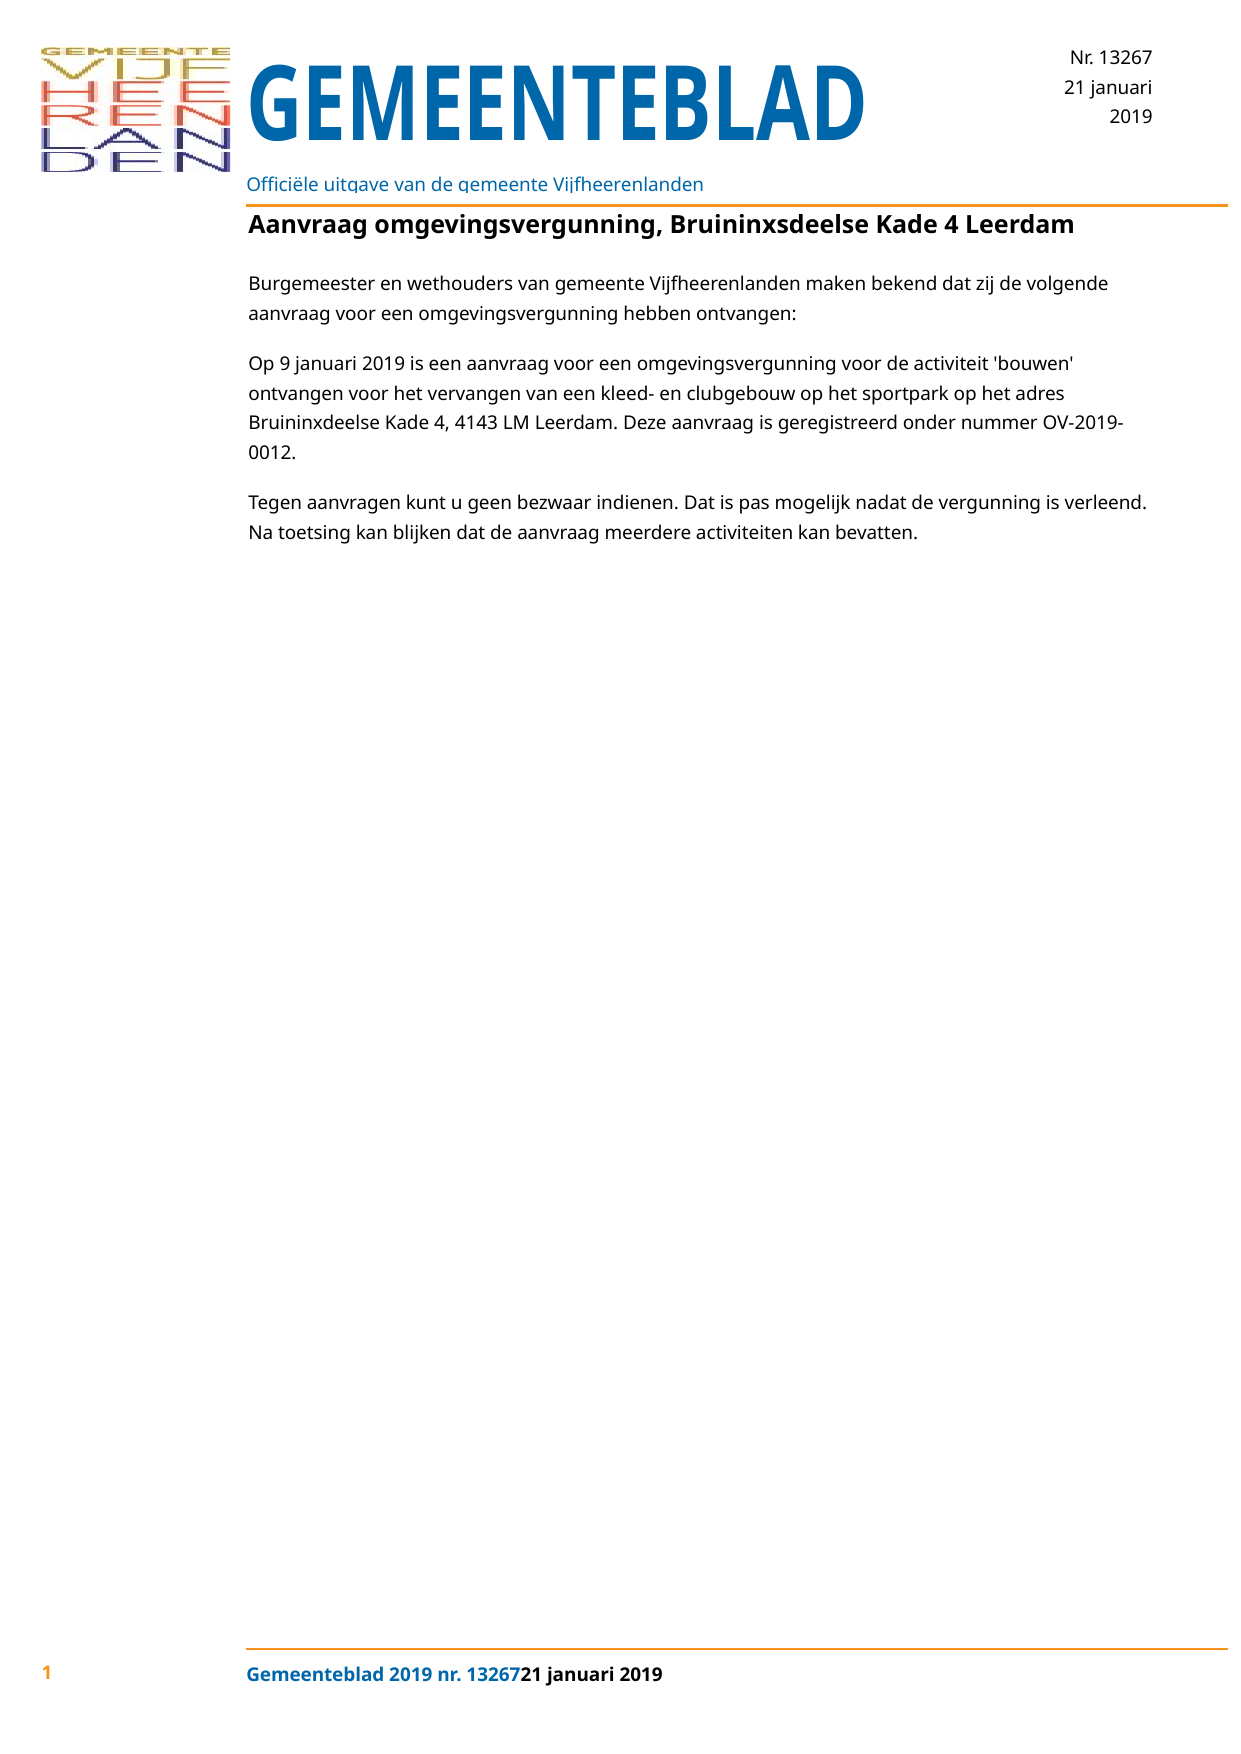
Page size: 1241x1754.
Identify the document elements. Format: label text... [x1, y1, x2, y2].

text Tegen aanvragen kunt u geen bezwaar indienen. Dat is pas mogelijk nadat de vergunning is verleend. Na toetsing kan blijken dat de aanvraag meerdere activiteiten kan bevatten. [248, 489, 1152, 545]
picture [41, 47, 231, 172]
text Op 9 januari 2019 is een aanvraag voor een omgevingsvergunning voor de activiteit 'bouwen' ontvangen voor het vervangen van een kleed- en clubgebouw op het sportpark op het adres Bruininxdeelse Kade 4, 4143 LM Leerdam. Deze aanvraag is geregistreerd onder nummer OV-2019-0012. [248, 350, 1152, 465]
text Aanvraag omgevingsvergunning, Bruininxsdeelse Kade 4 Leerdam [248, 207, 1152, 241]
text Burgemeester en wethouders van gemeente Vijfheerenlanden maken bekend dat zij de volgende aanvraag voor een omgevingsvergunning hebben ontvangen: [248, 270, 1152, 326]
